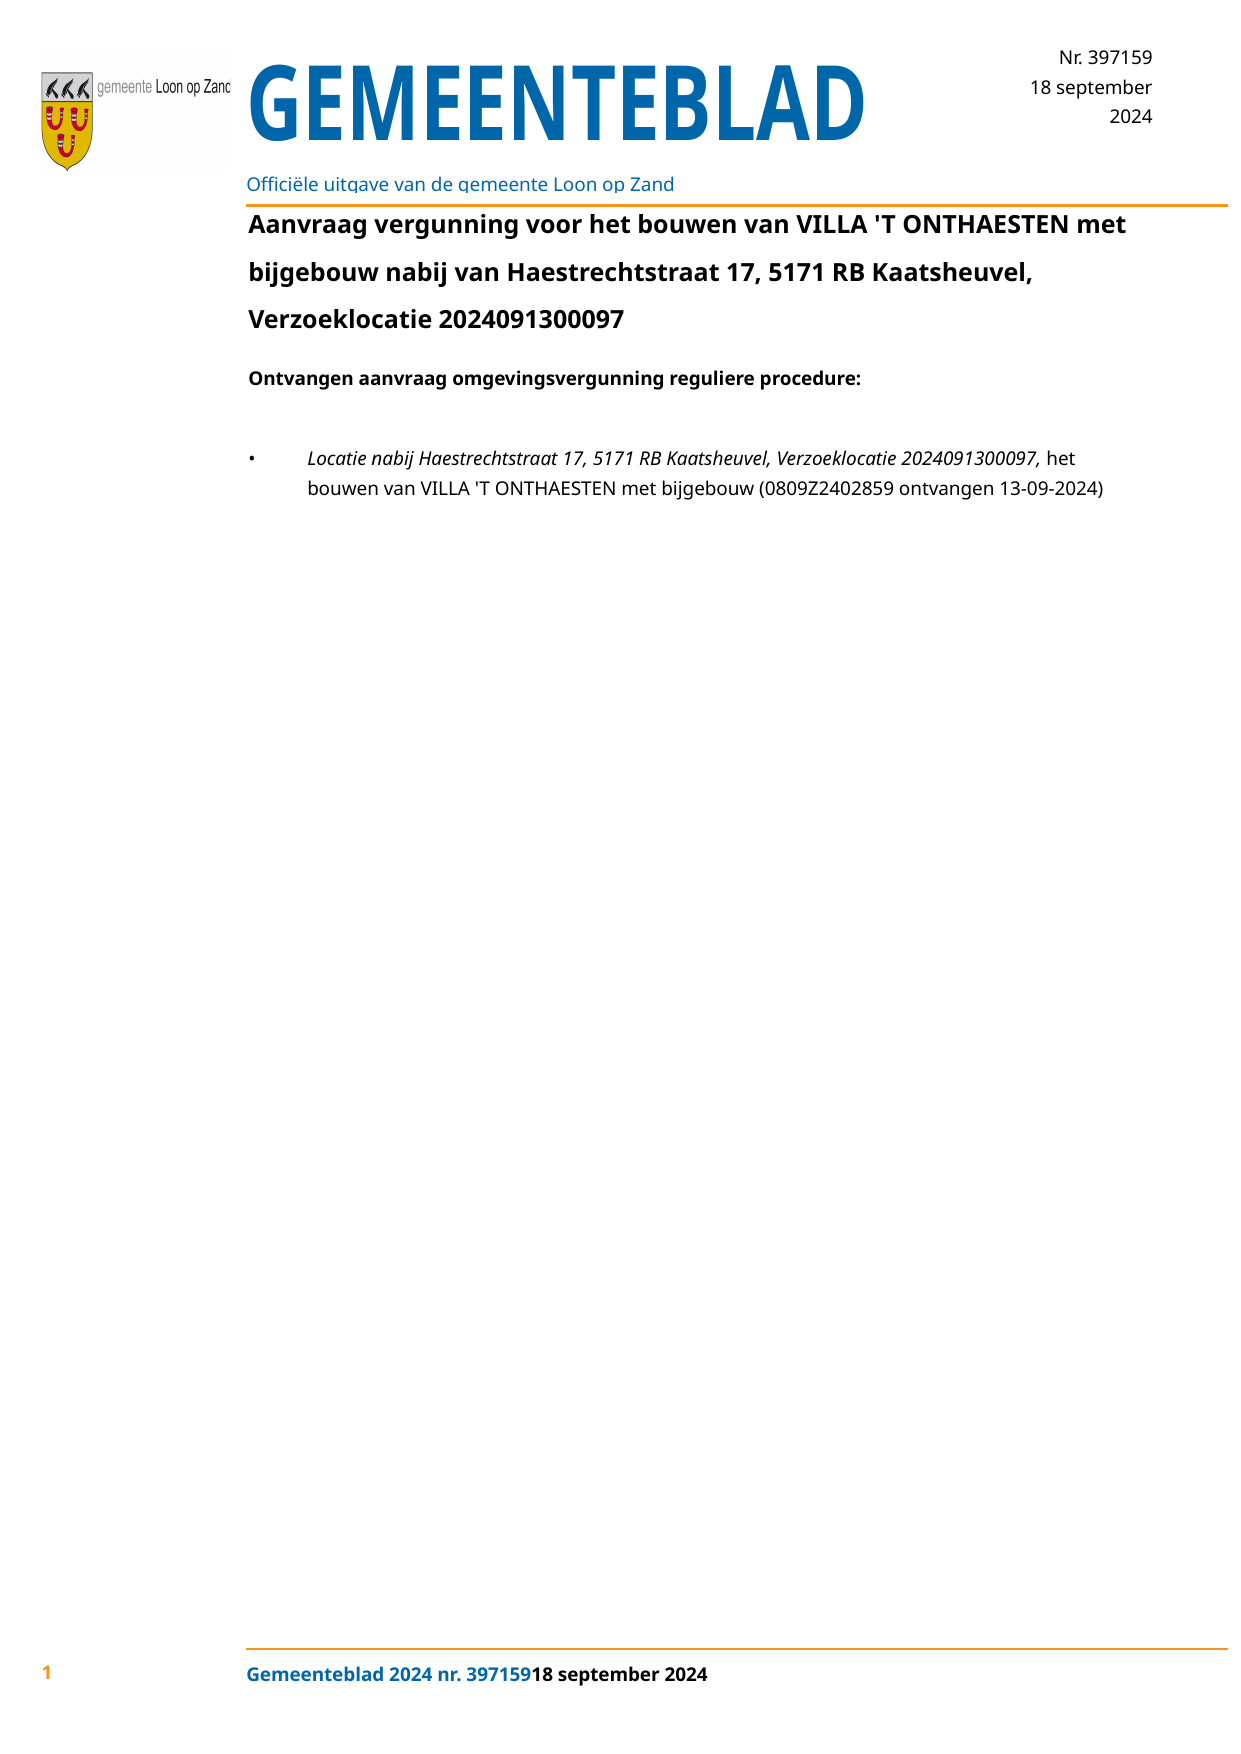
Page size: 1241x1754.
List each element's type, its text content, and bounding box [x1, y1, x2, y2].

text Aanvraag vergunning voor het bouwen van VILLA 'T ONTHAESTEN met bijgebouw nabij van Haestrechtstraat 17, 5171 RB Kaatsheuvel, Verzoeklocatie 2024091300097 [248, 207, 1152, 336]
picture [41, 47, 231, 172]
text Ontvangen aanvraag omgevingsvergunning reguliere procedure: [248, 366, 1152, 391]
list Locatie nabij Haestrechtstraat 17, 5171 RB Kaatsheuvel, Verzoeklocatie 2024091300097, het bouwen van VILLA 'T ONTHAESTEN met bijgebouw (0809Z2402859 ontvangen 13-09-2024) [248, 446, 1152, 501]
